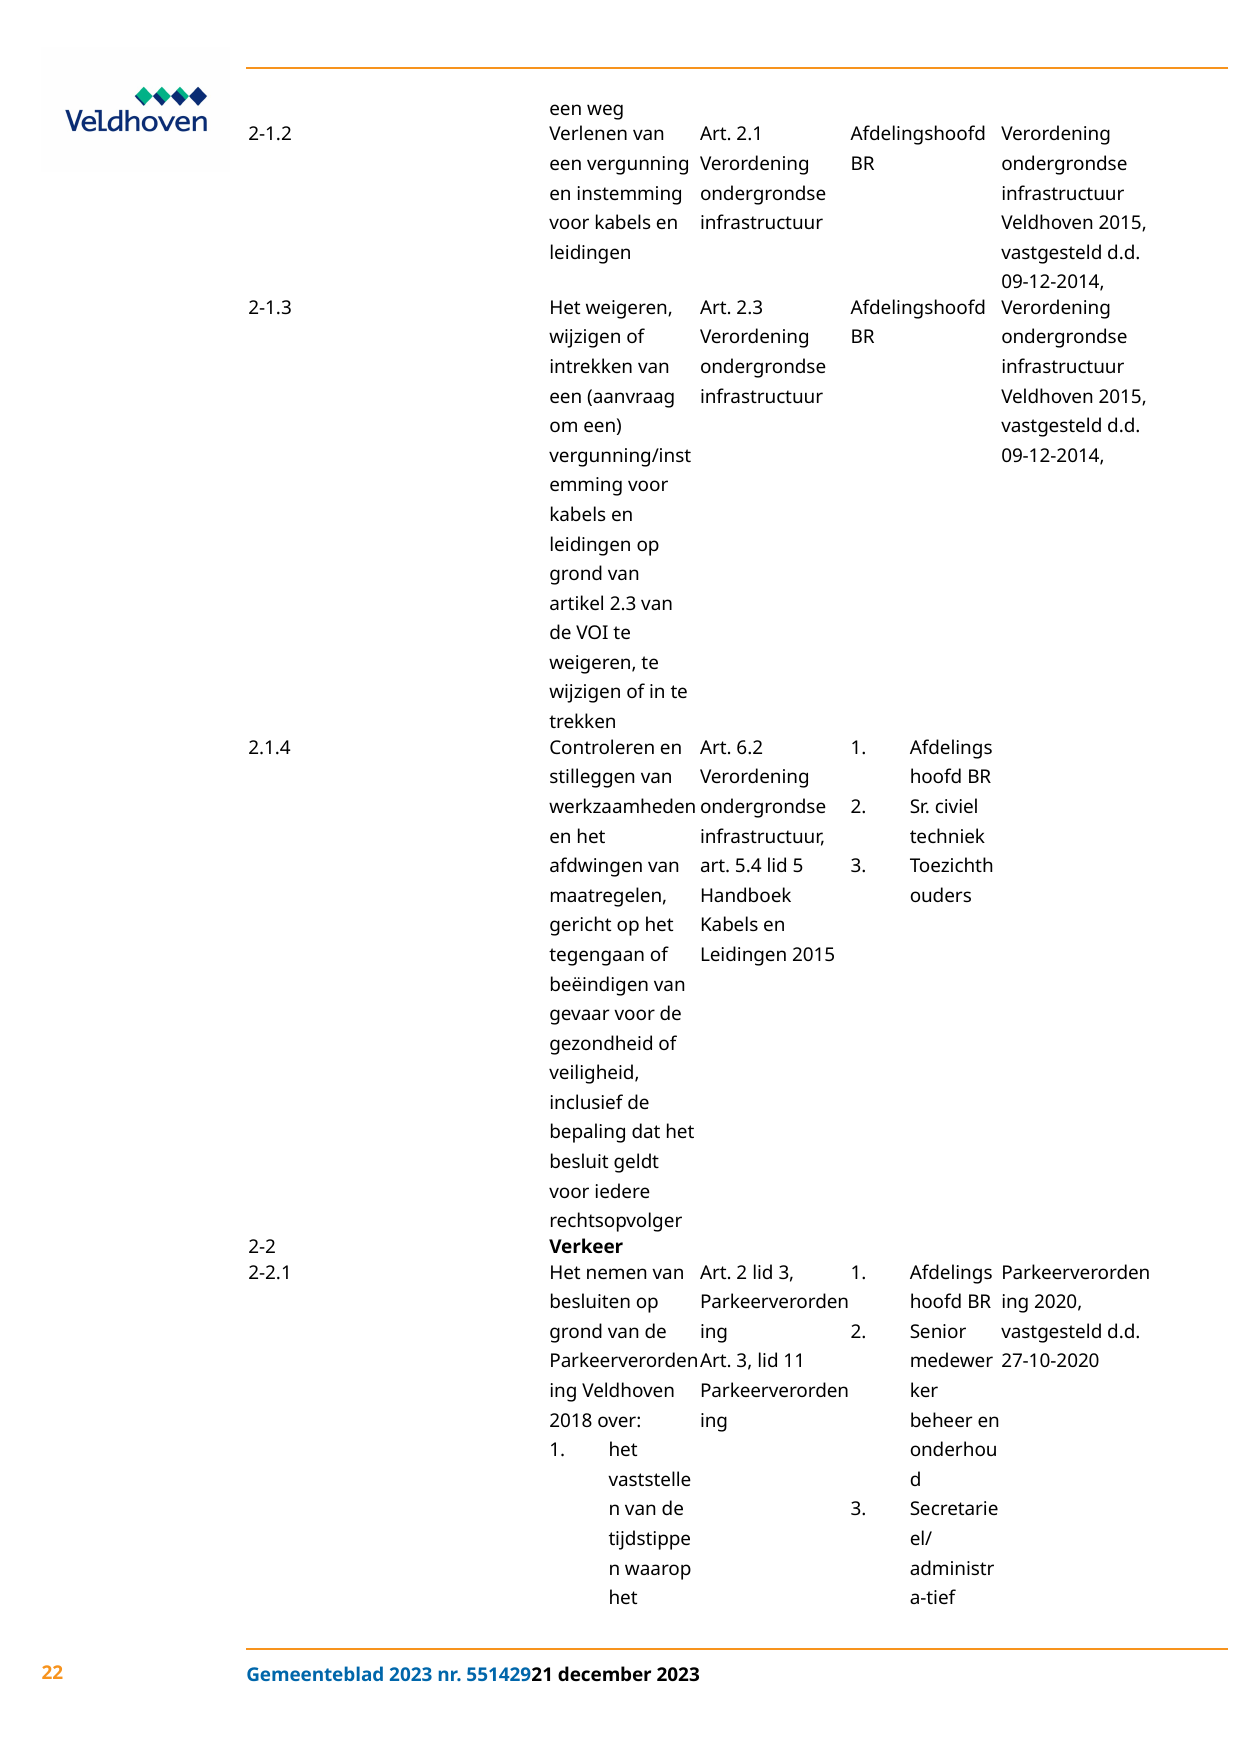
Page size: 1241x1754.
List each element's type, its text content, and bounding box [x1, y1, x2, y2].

table_cell Art. 2 lid 3, Parkeerverordening Art. 3, lid 11 Parkeerverordening [700, 1259, 850, 1610]
table_cell Parkeerverordening 2020, vastgesteld d.d. 27-10-2020 [1001, 1259, 1152, 1610]
table_cell 2-1.2 [248, 121, 549, 294]
table_cell [1001, 1233, 1152, 1259]
table_cell Verkeer [549, 1233, 700, 1259]
table_cell [248, 95, 549, 121]
table_cell [700, 95, 850, 121]
table_cell 2-2.1 [248, 1259, 549, 1610]
table_cell 2-1.3 [248, 294, 549, 734]
table_cell Art. 6.2 Verordening ondergrondse infrastructuur, art. 5.4 lid 5 Handboek Kabels en Leidingen 2015 [700, 734, 850, 1233]
table_cell Verlenen van een vergunning en instemming voor kabels en leidingen [549, 121, 700, 294]
table_cell Afdelingshoofd BR Sr. civiel techniek Toezichthouders [850, 734, 1001, 1233]
table_cell Art. 2.3 Verordening ondergrondse infrastructuur [700, 294, 850, 734]
table_cell Afdelingshoofd BR [850, 294, 1001, 734]
table_cell 2-2 [248, 1233, 549, 1259]
table_cell Afdelingshoofd BR [850, 121, 1001, 294]
table_cell [1001, 95, 1152, 121]
table_cell [850, 95, 1001, 121]
table_cell Het weigeren, wijzigen of intrekken van een (aanvraag om een) vergunning/instemming voor kabels en leidingen op grond van artikel 2.3 van de VOI te weigeren, te wijzigen of in te trekken [549, 294, 700, 734]
table_cell [700, 1233, 1001, 1259]
table_cell [1001, 734, 1152, 1233]
table_cell Art. 2.1 Verordening ondergrondse infrastructuur [700, 121, 850, 294]
table_cell Verordening ondergrondse infrastructuur Veldhoven 2015, vastgesteld d.d. 09-12-2014, [1001, 294, 1152, 734]
table_cell Het nemen van besluiten op grond van de Parkeerverordening Veldhoven 2018 over: het vaststellen van de tijdstippen waarop het [549, 1259, 700, 1610]
table_cell 2.1.4 [248, 734, 549, 1233]
table_cell Afdelingshoofd BR Senior medewerker beheer en onderhoud Secretarieel/administra-tief [850, 1259, 1001, 1610]
picture [41, 47, 231, 172]
table_cell Verordening ondergrondse infrastructuur Veldhoven 2015, vastgesteld d.d. 09-12-2014, [1001, 121, 1152, 294]
table_cell Controleren en stilleggen van werkzaamheden en het afdwingen van maatregelen, gericht op het tegengaan of beëindigen van gevaar voor de gezondheid of veiligheid, inclusief de bepaling dat het besluit geldt voor iedere rechtsopvolger [549, 734, 700, 1233]
table_cell een weg [549, 95, 700, 121]
